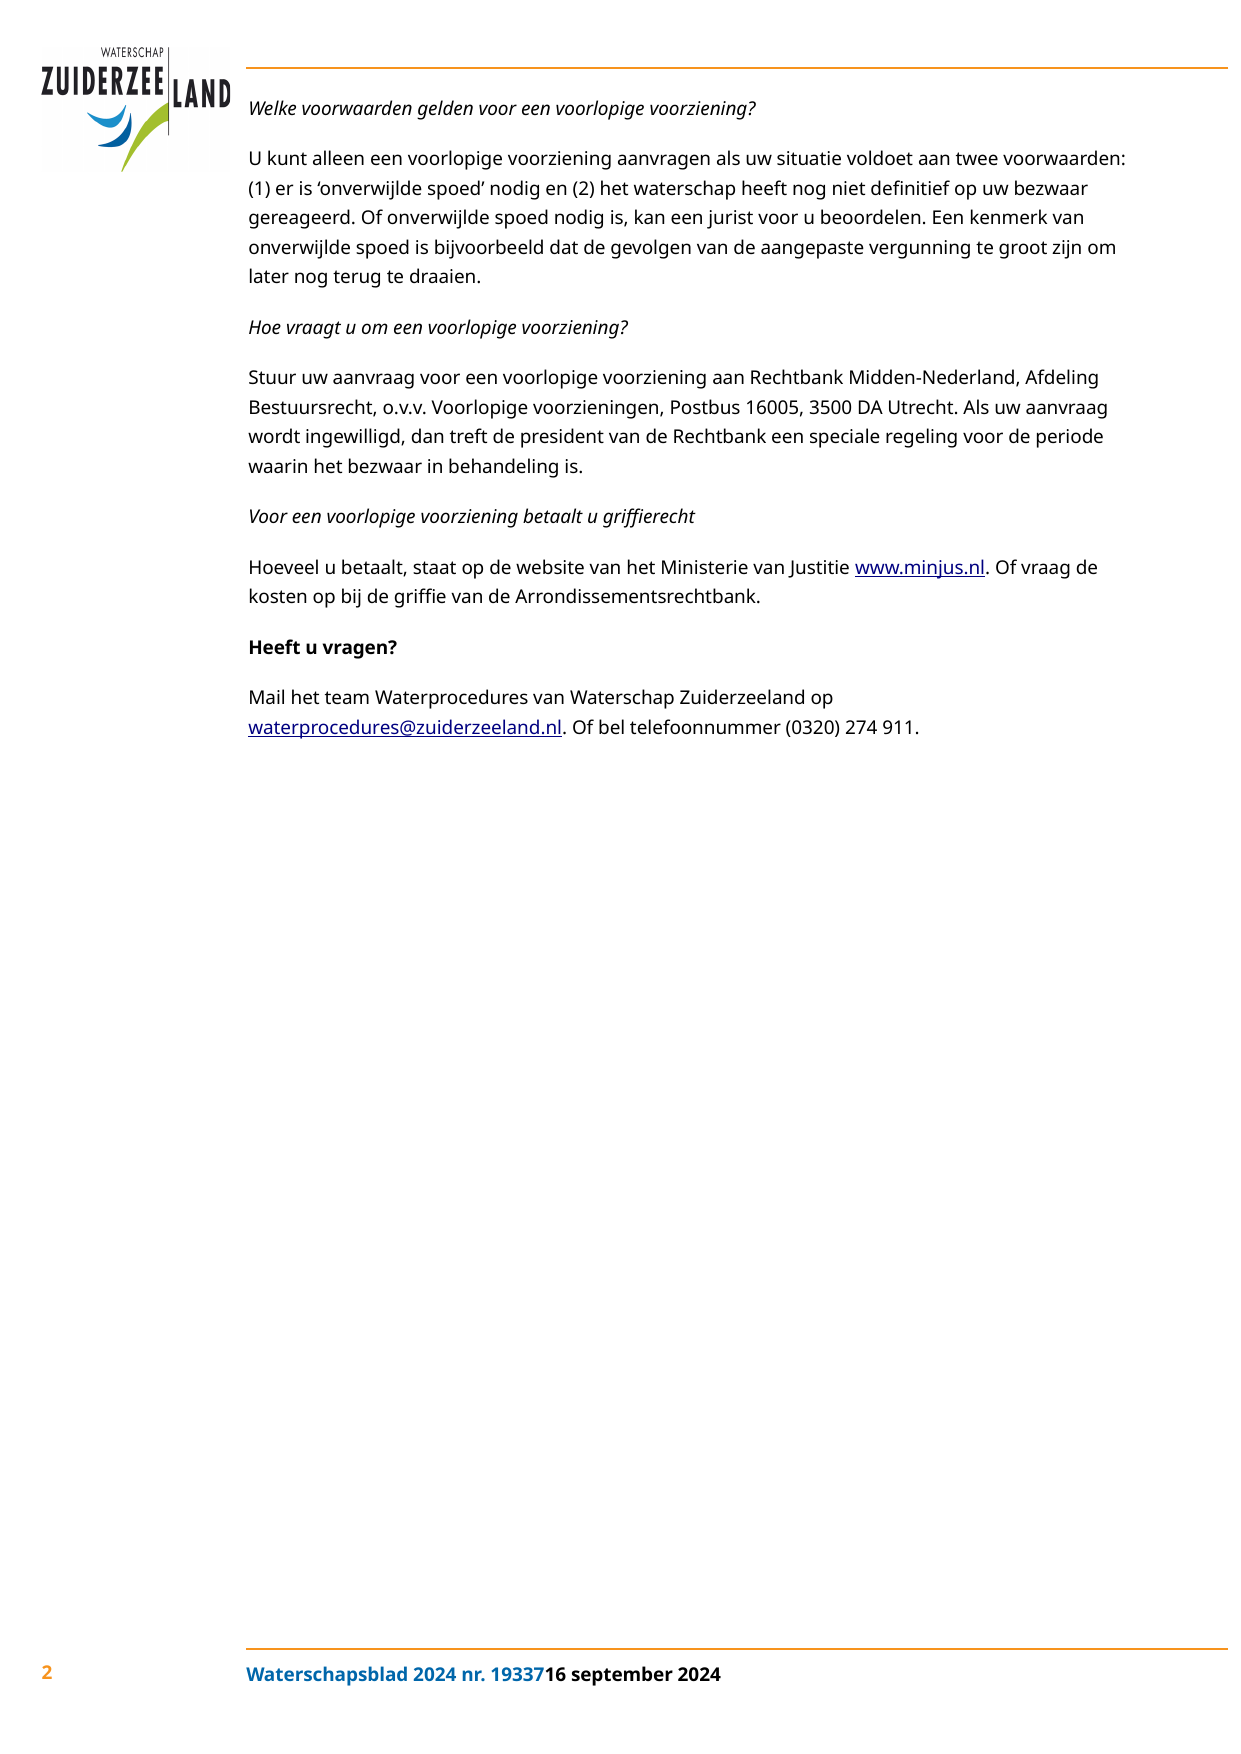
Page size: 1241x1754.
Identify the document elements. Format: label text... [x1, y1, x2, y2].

text U kunt alleen een voorlopige voorziening aanvragen als uw situatie voldoet aan twee voorwaarden: (1) er is ‘onverwijlde spoed’ nodig en (2) het waterschap heeft nog niet definitief op uw bezwaar gereageerd. Of onverwijlde spoed nodig is, kan een jurist voor u beoordelen. Een kenmerk van onverwijlde spoed is bijvoorbeeld dat de gevolgen van de aangepaste vergunning te groot zijn om later nog terug te draaien. [248, 145, 1152, 289]
text Heeft u vragen? [248, 634, 1152, 660]
picture [41, 47, 231, 172]
text Hoeveel u betaalt, staat op de website van het Ministerie van Justitie www.minjus.nl. Of vraag de kosten op bij de griffie van de Arrondissementsrechtbank. [248, 554, 1152, 609]
text Hoe vraagt u om een voorlopige voorziening? [248, 314, 1152, 340]
text Voor een voorlopige voorziening betaalt u griffierecht [248, 503, 1152, 529]
text Mail het team Waterprocedures van Waterschap Zuiderzeeland op waterprocedures@zuiderzeeland.nl. Of bel telefoonnummer (0320) 274 911. [248, 684, 1152, 740]
text Stuur uw aanvraag voor een voorlopige voorziening aan Rechtbank Midden-Nederland, Afdeling Bestuursrecht, o.v.v. Voorlopige voorzieningen, Postbus 16005, 3500 DA Utrecht. Als uw aanvraag wordt ingewilligd, dan treft de president van de Rechtbank een speciale regeling voor de periode waarin het bezwaar in behandeling is. [248, 364, 1152, 479]
text Welke voorwaarden gelden voor een voorlopige voorziening? [248, 95, 1152, 121]
